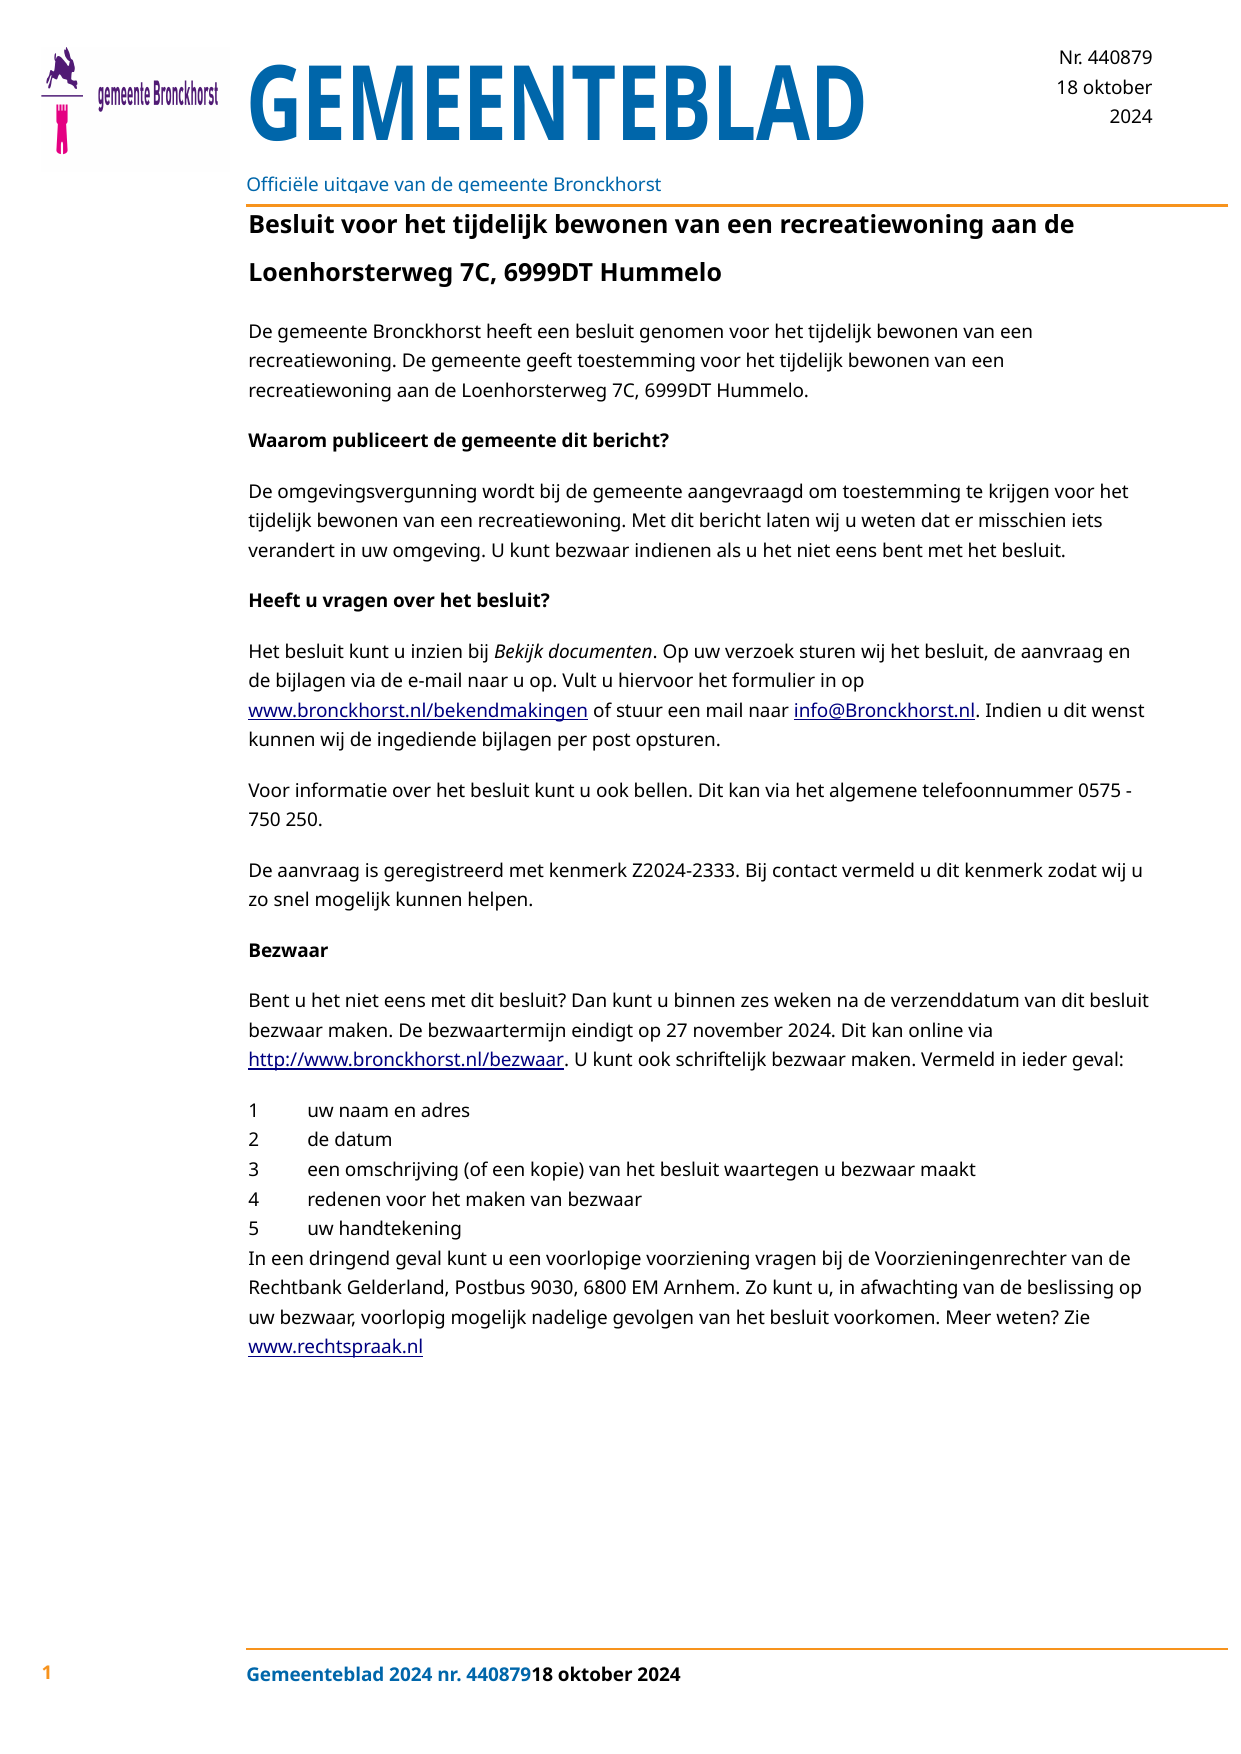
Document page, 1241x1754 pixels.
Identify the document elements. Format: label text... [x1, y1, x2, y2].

text In een dringend geval kunt u een voorlopige voorziening vragen bij de Voorzieningenrechter van de Rechtbank Gelderland, Postbus 9030, 6800 EM Arnhem. Zo kunt u, in afwachting van de beslissing op uw bezwaar, voorlopig mogelijk nadelige gevolgen van het besluit voorkomen. Meer weten? Zie www.rechtspraak.nl [248, 1245, 1152, 1359]
text Besluit voor het tijdelijk bewonen van een recreatiewoning aan de Loenhorsterweg 7C, 6999DT Hummelo [248, 207, 1152, 288]
list de datum [248, 1127, 1152, 1152]
list uw handtekening [248, 1215, 1152, 1241]
text Voor informatie over het besluit kunt u ook bellen. Dit kan via het algemene telefoonnummer 0575 - 750 250. [248, 777, 1152, 832]
text De gemeente Bronckhorst heeft een besluit genomen voor het tijdelijk bewonen van een recreatiewoning. De gemeente geeft toestemming voor het tijdelijk bewonen van een recreatiewoning aan de Loenhorsterweg 7C, 6999DT Hummelo. [248, 318, 1152, 403]
picture [41, 47, 231, 172]
text De aanvraag is geregistreerd met kenmerk Z2024-2333. Bij contact vermeld u dit kenmerk zodat wij u zo snel mogelijk kunnen helpen. [248, 857, 1152, 912]
text Bent u het niet eens met dit besluit? Dan kunt u binnen zes weken na de verzenddatum van dit besluit bezwaar maken. De bezwaartermijn eindigt op 27 november 2024. Dit kan online via http://www.bronckhorst.nl/bezwaar. U kunt ook schriftelijk bezwaar maken. Vermeld in ieder geval: [248, 987, 1152, 1072]
text De omgevingsvergunning wordt bij de gemeente aangevraagd om toestemming te krijgen voor het tijdelijk bewonen van een recreatiewoning. Met dit bericht laten wij u weten dat er misschien iets verandert in uw omgeving. U kunt bezwaar indienen als u het niet eens bent met het besluit. [248, 478, 1152, 563]
text Waarom publiceert de gemeente dit bericht? [248, 427, 1152, 453]
list redenen voor het maken van bezwaar [248, 1186, 1152, 1212]
list een omschrijving (of een kopie) van het besluit waartegen u bezwaar maakt [248, 1156, 1152, 1182]
text Het besluit kunt u inzien bij Bekijk documenten. Op uw verzoek sturen wij het besluit, de aanvraag en de bijlagen via de e-mail naar u op. Vult u hiervoor het formulier in op www.bronckhorst.nl/bekendmakingen of stuur een mail naar info@Bronckhorst.nl. Indien u dit wenst kunnen wij de ingediende bijlagen per post opsturen. [248, 638, 1152, 752]
list uw naam en adres [248, 1097, 1152, 1123]
text Heeft u vragen over het besluit? [248, 587, 1152, 613]
text Bezwaar [248, 937, 1152, 963]
